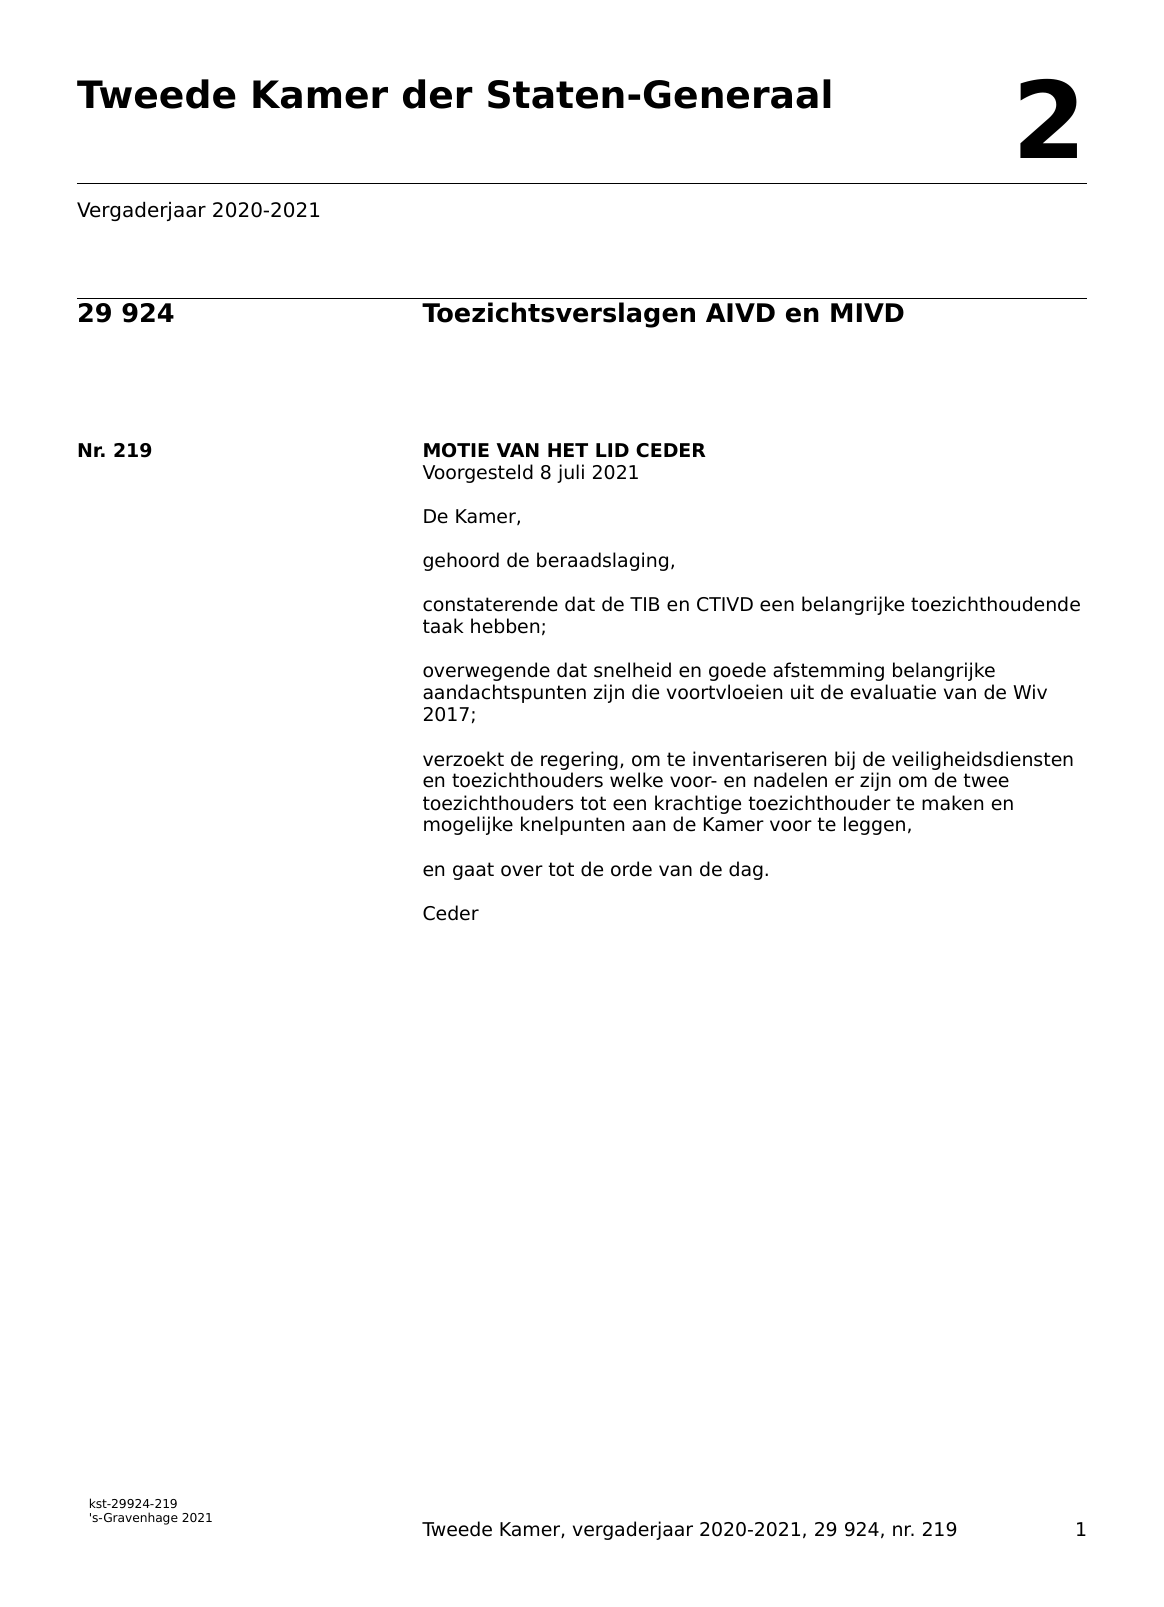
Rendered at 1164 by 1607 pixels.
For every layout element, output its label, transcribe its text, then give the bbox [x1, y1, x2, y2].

text Ceder [422, 903, 1087, 925]
text De Kamer, [422, 506, 1087, 528]
text en gaat over tot de orde van de dag. [422, 858, 1087, 881]
subtitle Nr. 219 MOTIE VAN HET LID CEDER [77, 440, 1087, 462]
table_cell Vergaderjaar 2020-2021 [77, 184, 1087, 298]
table_header 2 [886, 59, 1087, 183]
text verzoekt de regering, om te inventariseren bij de veiligheidsdiensten en toezichthouders welke voor- en nadelen er zijn om de twee toezichthouders tot een krachtige toezichthouder te maken en mogelijke knelpunten aan de Kamer voor te leggen, [422, 748, 1087, 836]
text kst-29924-219 [88, 1497, 323, 1511]
text 's-Gravenhage 2021 [88, 1511, 323, 1525]
subtitle 29 924 Toezichtsverslagen AIVD en MIVD [77, 299, 1087, 329]
text constaterende dat de TIB en CTIVD een belangrijke toezichthoudende taak hebben; [422, 594, 1087, 638]
text Voorgesteld 8 juli 2021 [422, 462, 1087, 484]
table_header Tweede Kamer der Staten-Generaal [77, 59, 886, 183]
text gehoord de beraadslaging, [422, 550, 1087, 572]
text overwegende dat snelheid en goede afstemming belangrijke aandachtspunten zijn die voortvloeien uit de evaluatie van de Wiv 2017; [422, 660, 1087, 726]
